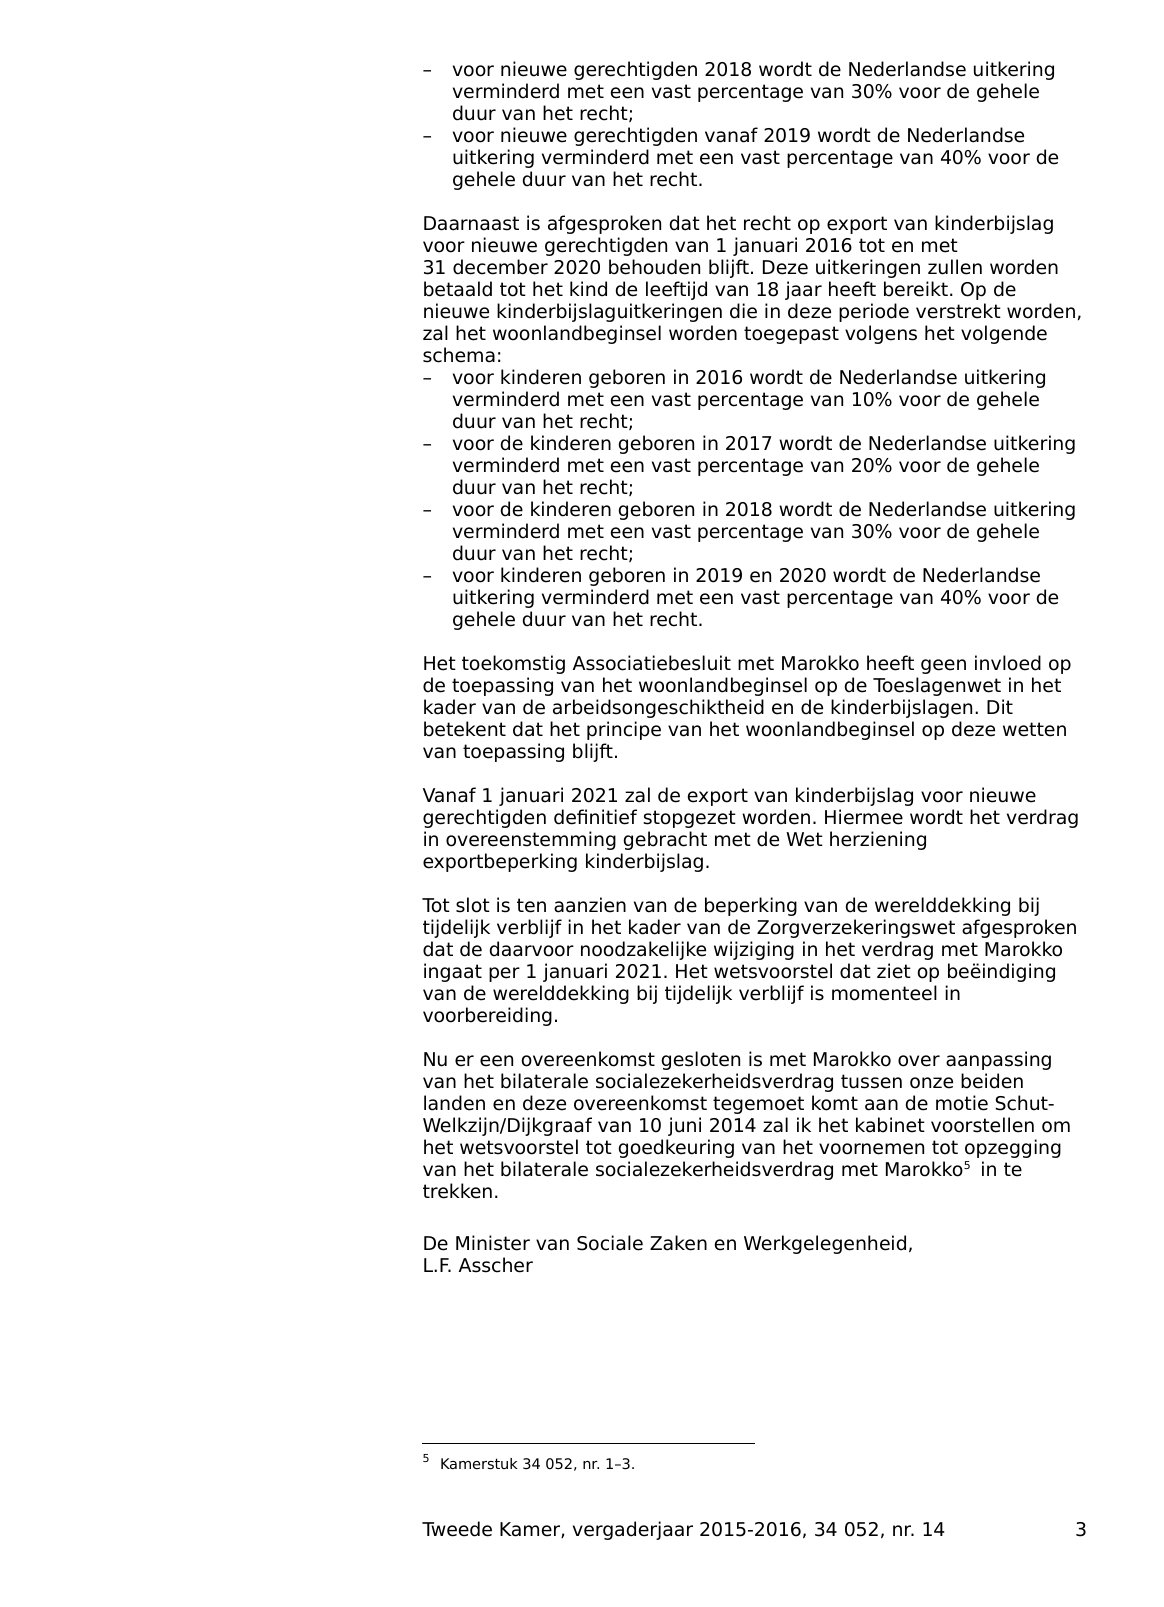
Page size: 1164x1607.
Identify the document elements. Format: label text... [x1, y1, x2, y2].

text – voor nieuwe gerechtigden vanaf 2019 wordt de Nederlandse uitkering verminderd met een vast percentage van 40% voor de gehele duur van het recht. [422, 125, 1087, 191]
text Daarnaast is afgesproken dat het recht op export van kinderbijslag voor nieuwe gerechtigden van 1 januari 2016 tot en met 31 december 2020 behouden blijft. Deze uitkeringen zullen worden betaald tot het kind de leeftijd van 18 jaar heeft bereikt. Op de nieuwe kinderbijslaguitkeringen die in deze periode verstrekt worden, zal het woonlandbeginsel worden toegepast volgens het volgende schema: [422, 213, 1087, 367]
text De Minister van Sociale Zaken en Werkgelegenheid, L.F. Asscher [422, 1233, 1087, 1277]
text – voor de kinderen geboren in 2018 wordt de Nederlandse uitkering verminderd met een vast percentage van 30% voor de gehele duur van het recht; [422, 499, 1087, 565]
text – voor kinderen geboren in 2019 en 2020 wordt de Nederlandse uitkering verminderd met een vast percentage van 40% voor de gehele duur van het recht. [422, 565, 1087, 631]
text – voor nieuwe gerechtigden 2018 wordt de Nederlandse uitkering verminderd met een vast percentage van 30% voor de gehele duur van het recht; [422, 59, 1087, 125]
text Nu er een overeenkomst gesloten is met Marokko over aanpassing van het bilaterale socialezekerheidsverdrag tussen onze beiden landen en deze overeenkomst tegemoet komt aan de motie Schut-Welkzijn/Dijkgraaf van 10 juni 2014 zal ik het kabinet voorstellen om het wetsvoorstel tot goedkeuring van het voornemen tot opzegging van het bilaterale socialezekerheidsverdrag met Marokko in te trekken. [422, 1049, 1087, 1203]
text – voor kinderen geboren in 2016 wordt de Nederlandse uitkering verminderd met een vast percentage van 10% voor de gehele duur van het recht; [422, 367, 1087, 433]
text Kamerstuk 34 052, nr. 1–3. [422, 1452, 1087, 1474]
text Vanaf 1 januari 2021 zal de export van kinderbijslag voor nieuwe gerechtigden definitief stopgezet worden. Hiermee wordt het verdrag in overeenstemming gebracht met de Wet herziening exportbeperking kinderbijslag. [422, 785, 1087, 873]
text – voor de kinderen geboren in 2017 wordt de Nederlandse uitkering verminderd met een vast percentage van 20% voor de gehele duur van het recht; [422, 433, 1087, 499]
text Tot slot is ten aanzien van de beperking van de werelddekking bij tijdelijk verblijf in het kader van de Zorgverzekeringswet afgesproken dat de daarvoor noodzakelijke wijziging in het verdrag met Marokko ingaat per 1 januari 2021. Het wetsvoorstel dat ziet op beëindiging van de werelddekking bij tijdelijk verblijf is momenteel in voorbereiding. [422, 895, 1087, 1027]
text Het toekomstig Associatiebesluit met Marokko heeft geen invloed op de toepassing van het woonlandbeginsel op de Toeslagenwet in het kader van de arbeidsongeschiktheid en de kinderbijslagen. Dit betekent dat het principe van het woonlandbeginsel op deze wetten van toepassing blijft. [422, 653, 1087, 763]
